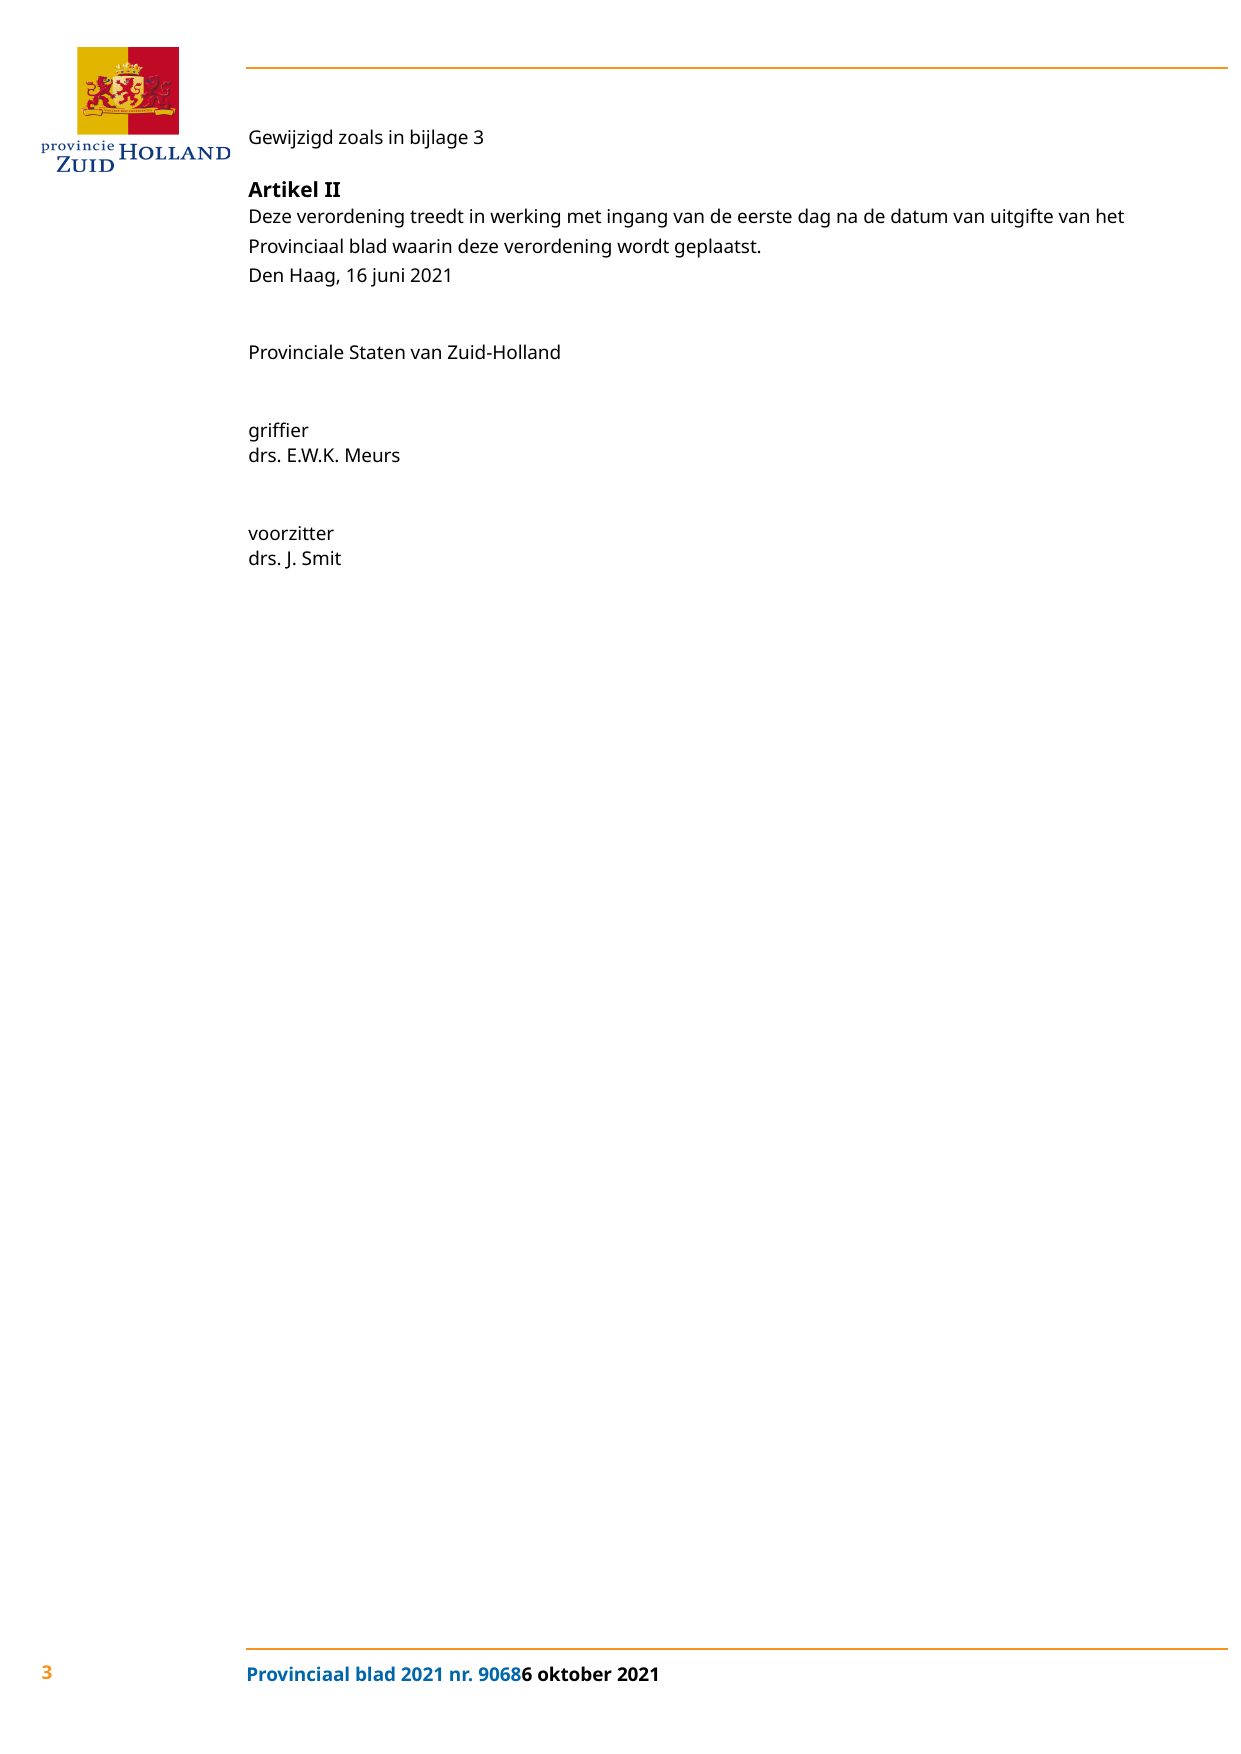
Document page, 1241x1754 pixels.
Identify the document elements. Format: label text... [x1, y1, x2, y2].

text voorzitter [248, 520, 1152, 545]
picture [41, 47, 231, 172]
text Deze verordening treedt in werking met ingang van de eerste dag na de datum van uitgifte van het Provinciaal blad waarin deze verordening wordt geplaatst. [248, 203, 1152, 258]
text Provinciale Staten van Zuid-Holland [248, 339, 1152, 365]
text Gewijzigd zoals in bijlage 3 [248, 124, 1152, 150]
text drs. E.W.K. Meurs [248, 442, 1152, 468]
text drs. J. Smit [248, 545, 1152, 571]
text Den Haag, 16 juni 2021 [248, 262, 1152, 288]
text Artikel II [248, 175, 1152, 203]
text griffier [248, 417, 1152, 442]
